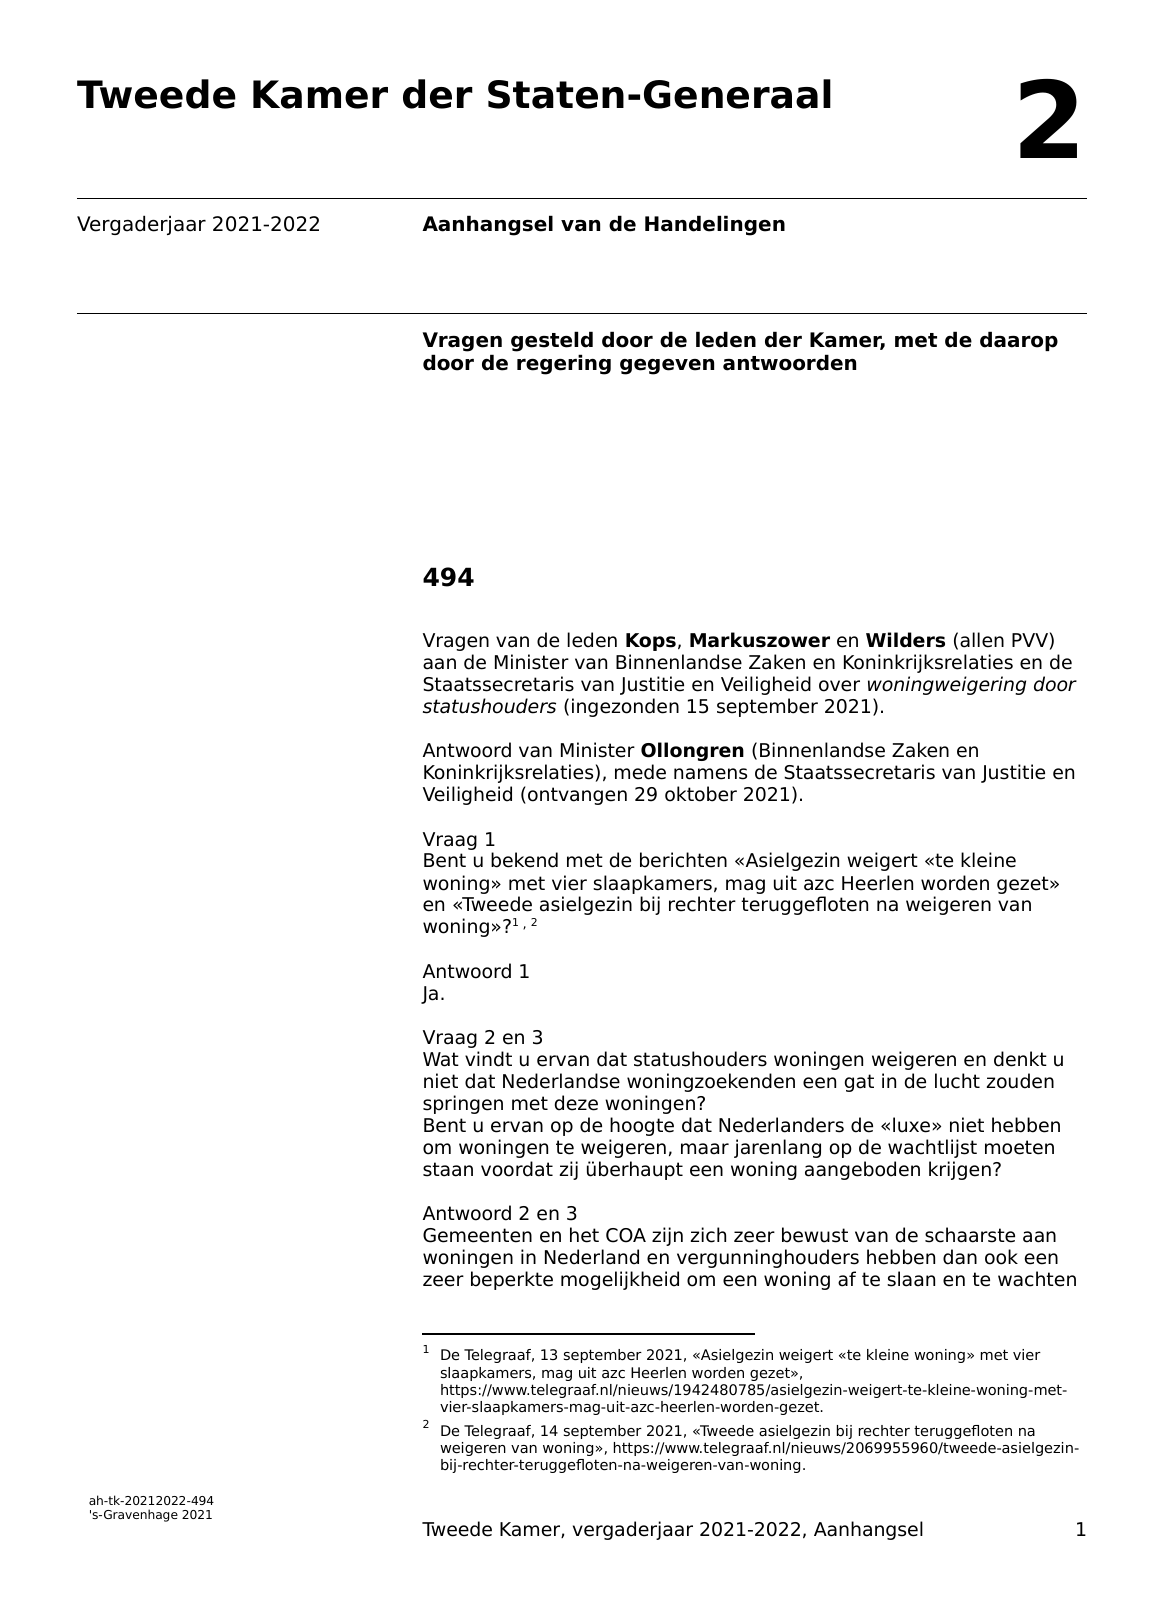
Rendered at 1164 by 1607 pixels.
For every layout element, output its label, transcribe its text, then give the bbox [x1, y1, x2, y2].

table_cell Vergaderjaar 2021-2022 [77, 199, 422, 313]
table_cell Vragen gesteld door de leden der Kamer, met de daarop door de regering gegeven antwoorden [422, 314, 1087, 375]
text Gemeenten en het COA zijn zich zeer bewust van de schaarste aan woningen in Nederland en vergunninghouders hebben dan ook een zeer beperkte mogelijkheid om een woning af te slaan en te wachten [422, 1225, 1087, 1291]
text Vragen van de leden Kops, Markuszower en Wilders (allen PVV) aan de Minister van Binnenlandse Zaken en Koninkrijksrelaties en de Staatssecretaris van Justitie en Veiligheid over woningweigering door statushouders (ingezonden 15 september 2021). [422, 630, 1087, 718]
text ah-tk-20212022-494 [88, 1494, 323, 1508]
text Ja. [422, 982, 1087, 1004]
text De Telegraaf, 14 september 2021, «Tweede asielgezin bij rechter teruggefloten na weigeren van woning», https://www.telegraaf.nl/nieuws/2069955960/tweede-asielgezin-bij-rechter-teruggefloten-na-weigeren-van-woning. [422, 1418, 1087, 1474]
text Antwoord van Minister Ollongren (Binnenlandse Zaken en Koninkrijksrelaties), mede namens de Staatssecretaris van Justitie en Veiligheid (ontvangen 29 oktober 2021). [422, 740, 1087, 806]
table_cell Aanhangsel van de Handelingen [422, 199, 1087, 313]
text Bent u bekend met de berichten «Asielgezin weigert «te kleine woning» met vier slaapkamers, mag uit azc Heerlen worden gezet» en «Tweede asielgezin bij rechter teruggefloten na weigeren van woning»?, [422, 850, 1087, 938]
text Vraag 1 [422, 828, 1087, 850]
table_header 2 [886, 59, 1087, 198]
text De Telegraaf, 13 september 2021, «Asielgezin weigert «te kleine woning» met vier slaapkamers, mag uit azc Heerlen worden gezet», https://www.telegraaf.nl/nieuws/1942480785/asielgezin-weigert-te-kleine-woning-met-vier-slaapkamers-mag-uit-azc-heerlen-worden-gezet. [422, 1343, 1087, 1416]
text Vraag 2 en 3 [422, 1027, 1087, 1049]
text 494 [422, 563, 1087, 592]
text Antwoord 1 [422, 961, 1087, 982]
text Antwoord 2 en 3 [422, 1203, 1087, 1225]
text 's-Gravenhage 2021 [88, 1508, 323, 1522]
table_cell [77, 314, 422, 375]
text Bent u ervan op de hoogte dat Nederlanders de «luxe» niet hebben om woningen te weigeren, maar jarenlang op de wachtlijst moeten staan voordat zij überhaupt een woning aangeboden krijgen? [422, 1114, 1087, 1181]
text Wat vindt u ervan dat statushouders woningen weigeren en denkt u niet dat Nederlandse woningzoekenden een gat in de lucht zouden springen met deze woningen? [422, 1049, 1087, 1114]
table_header Tweede Kamer der Staten-Generaal [77, 59, 886, 198]
